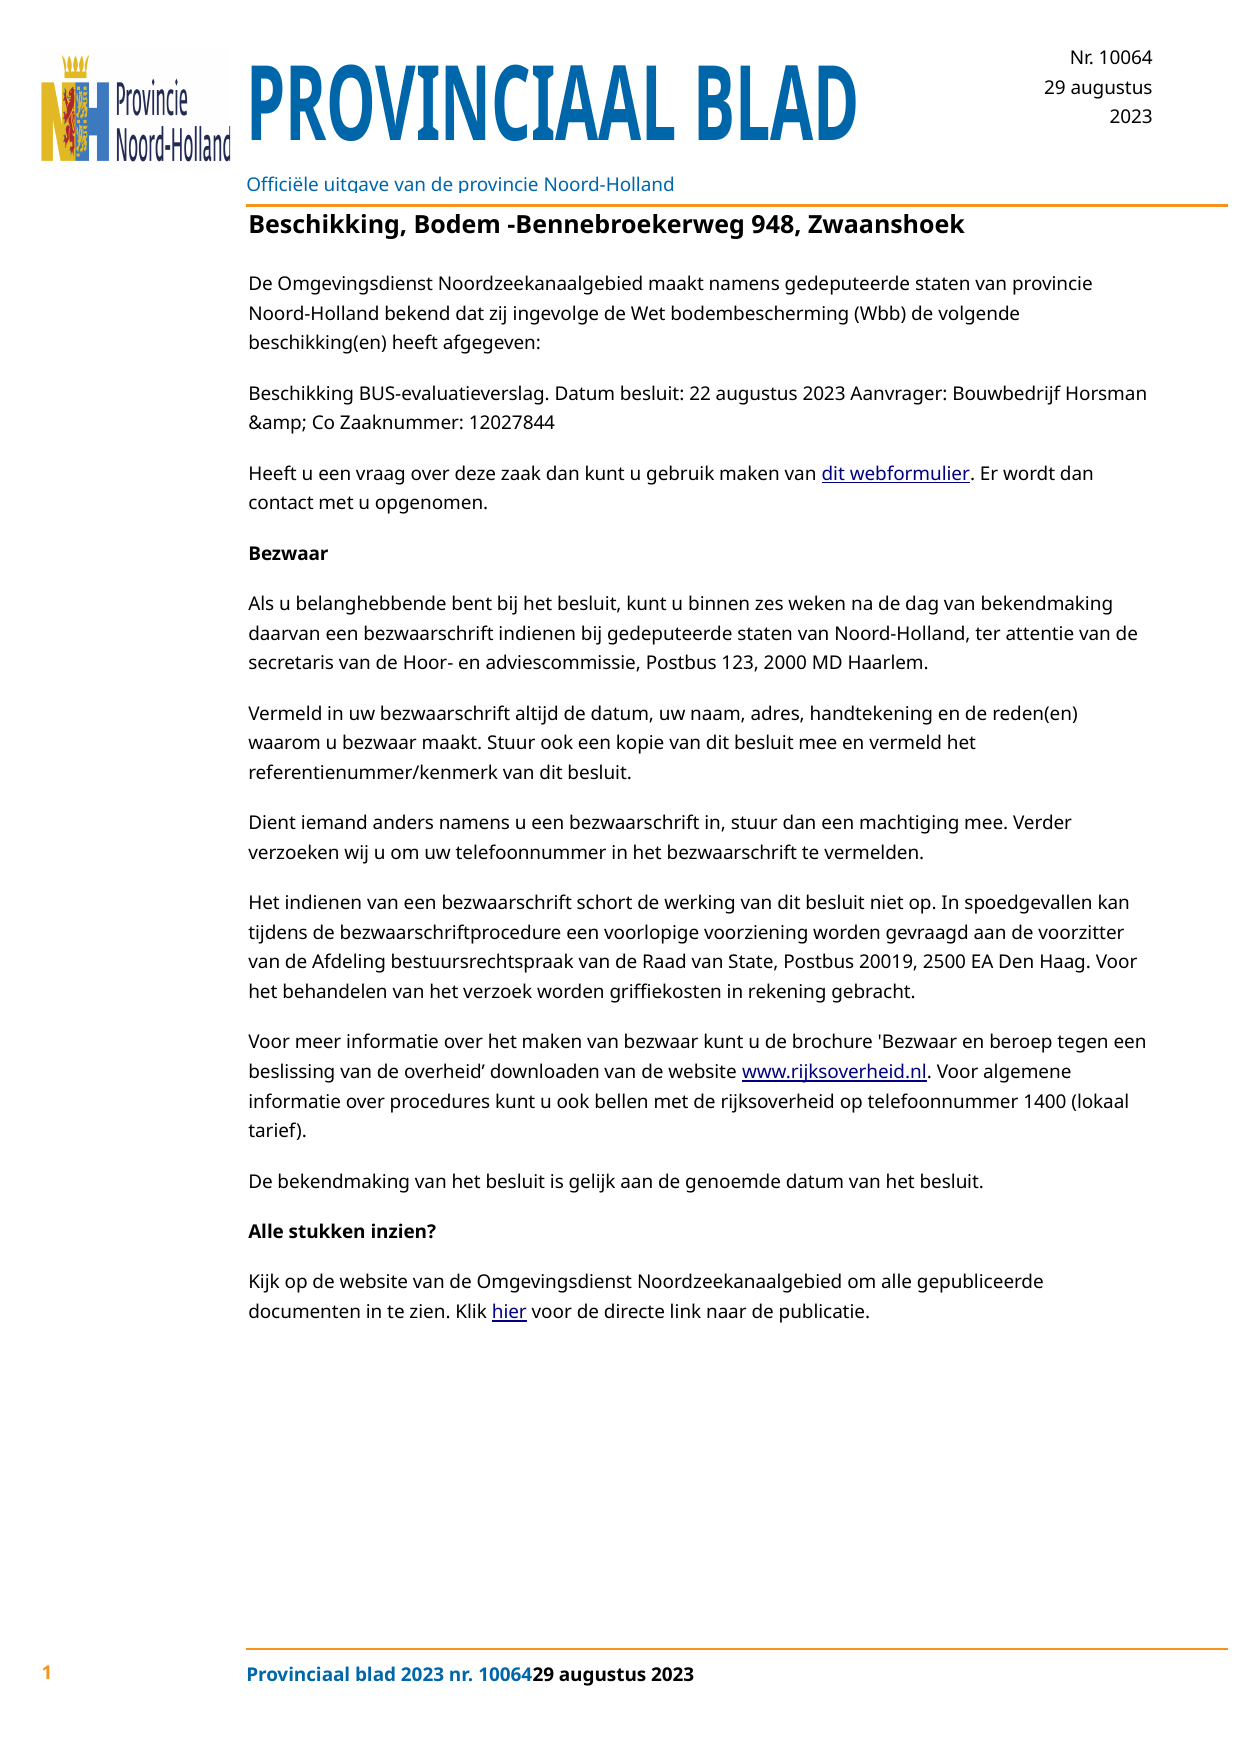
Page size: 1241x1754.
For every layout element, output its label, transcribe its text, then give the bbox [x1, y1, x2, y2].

text Kijk op de website van de Omgevingsdienst Noordzeekanaalgebied om alle gepubliceerde documenten in te zien. Klik hier voor de directe link naar de publicatie. [248, 1269, 1152, 1324]
text De Omgevingsdienst Noordzeekanaalgebied maakt namens gedeputeerde staten van provincie Noord-Holland bekend dat zij ingevolge de Wet bodembescherming (Wbb) de volgende beschikking(en) heeft afgegeven: [248, 270, 1152, 355]
picture [41, 47, 231, 172]
text Als u belanghebbende bent bij het besluit, kunt u binnen zes weken na de dag van bekendmaking daarvan een bezwaarschrift indienen bij gedeputeerde staten van Noord-Holland, ter attentie van de secretaris van de Hoor- en adviescommissie, Postbus 123, 2000 MD Haarlem. [248, 590, 1152, 675]
text Beschikking BUS-evaluatieverslag. Datum besluit: 22 augustus 2023 Aanvrager: Bouwbedrijf Horsman &amp; Co Zaaknummer: 12027844 [248, 380, 1152, 435]
text Dient iemand anders namens u een bezwaarschrift in, stuur dan een machtiging mee. Verder verzoeken wij u om uw telefoonnummer in het bezwaarschrift te vermelden. [248, 809, 1152, 865]
text Vermeld in uw bezwaarschrift altijd de datum, uw naam, adres, handtekening en de reden(en) waarom u bezwaar maakt. Stuur ook een kopie van dit besluit mee en vermeld het referentienummer/kenmerk van dit besluit. [248, 700, 1152, 785]
text Alle stukken inzien? [248, 1218, 1152, 1244]
text De bekendmaking van het besluit is gelijk aan de genoemde datum van het besluit. [248, 1168, 1152, 1193]
text Het indienen van een bezwaarschrift schort de werking van dit besluit niet op. In spoedgevallen kan tijdens de bezwaarschriftprocedure een voorlopige voorziening worden gevraagd aan de voorzitter van de Afdeling bestuursrechtspraak van de Raad van State, Postbus 20019, 2500 EA Den Haag. Voor het behandelen van het verzoek worden griffiekosten in rekening gebracht. [248, 889, 1152, 1004]
text Beschikking, Bodem -Bennebroekerweg 948, Zwaanshoek [248, 207, 1152, 241]
text Voor meer informatie over het maken van bezwaar kunt u de brochure 'Bezwaar en beroep tegen een beslissing van de overheid’ downloaden van de website www.rijksoverheid.nl. Voor algemene informatie over procedures kunt u ook bellen met de rijksoverheid op telefoonnummer 1400 (lokaal tarief). [248, 1029, 1152, 1143]
text Heeft u een vraag over deze zaak dan kunt u gebruik maken van dit webformulier. Er wordt dan contact met u opgenomen. [248, 460, 1152, 515]
text Bezwaar [248, 540, 1152, 566]
